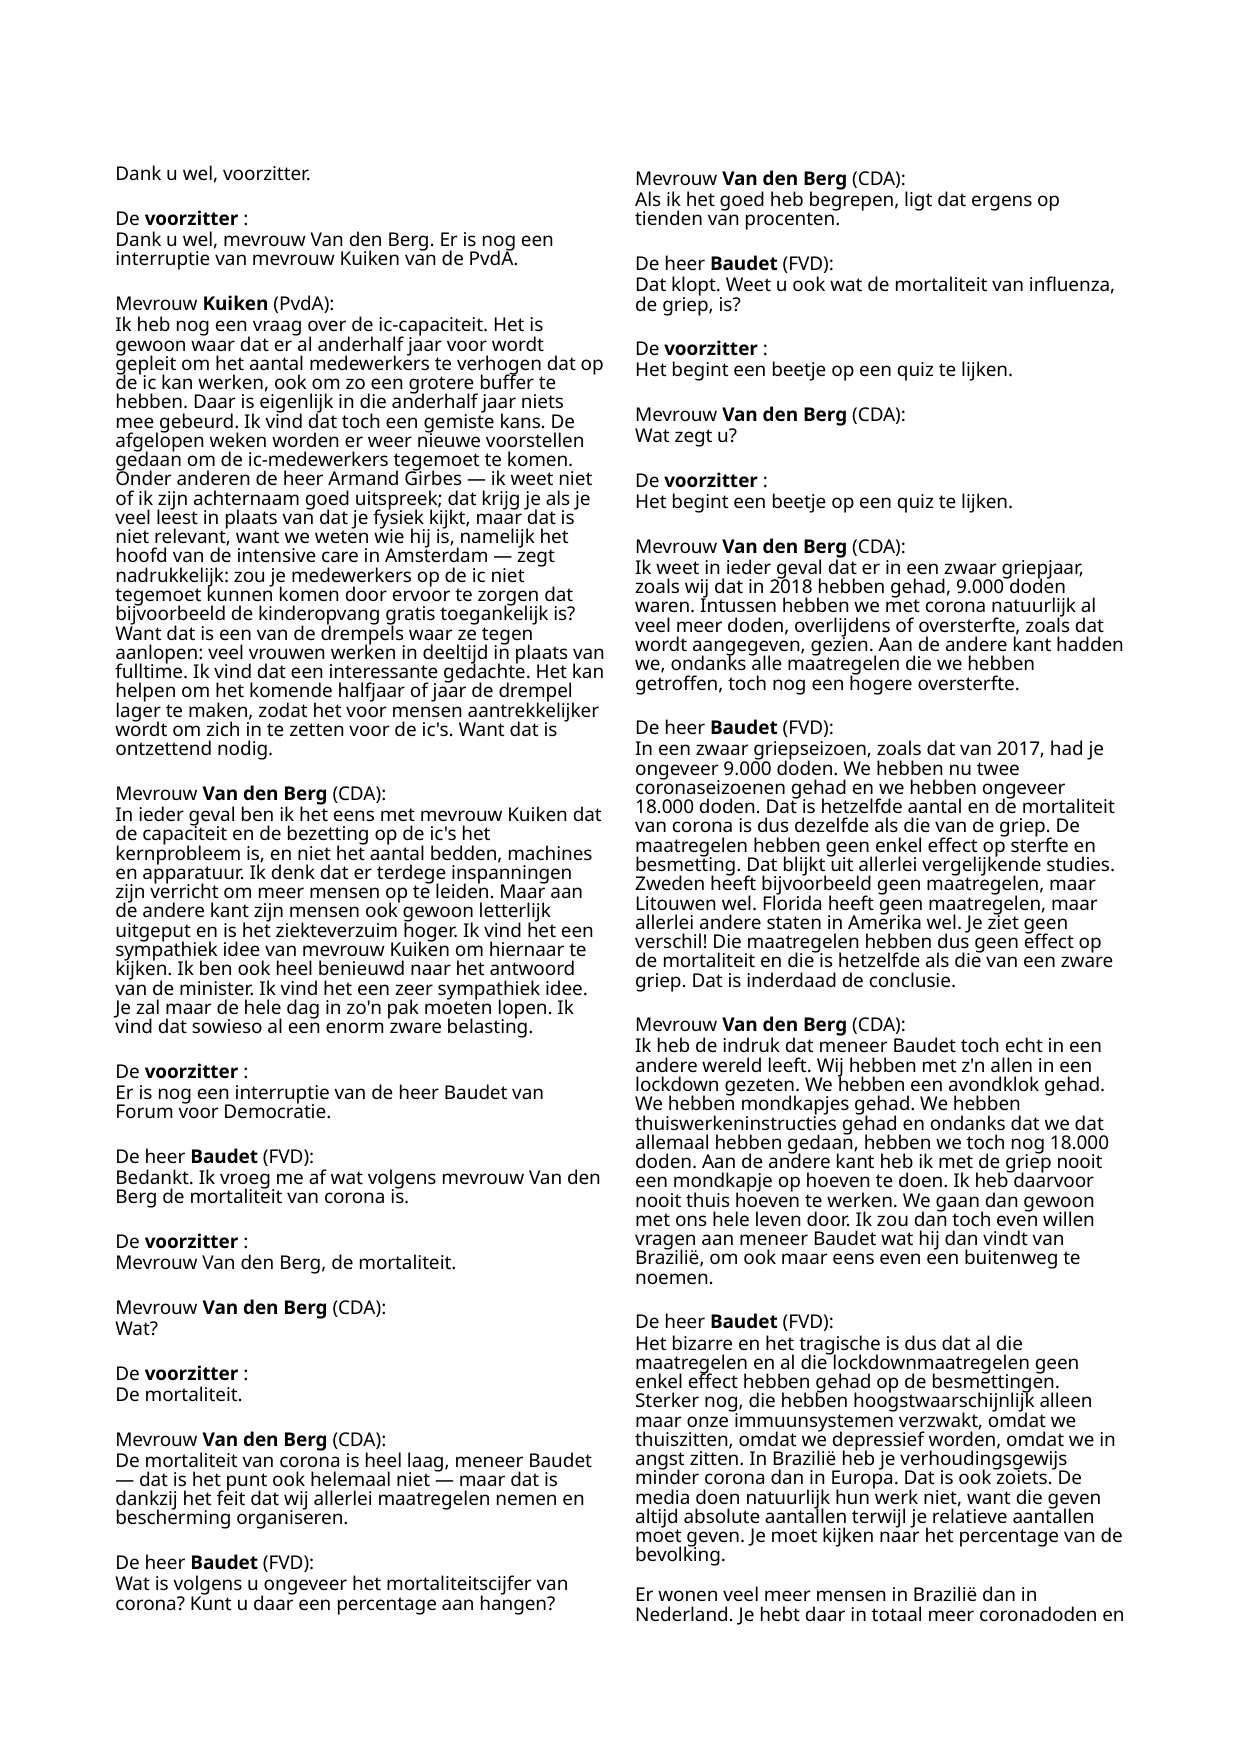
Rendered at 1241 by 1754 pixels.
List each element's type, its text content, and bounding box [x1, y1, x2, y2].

text Mevrouw Van den Berg (CDA): [635, 533, 1125, 559]
text Ik heb nog een vraag over de ic-capaciteit. Het is gewoon waar dat er al anderhalf jaar voor wordt gepleit om het aantal medewerkers te verhogen dat op de ic kan werken, ook om zo een grotere buffer te hebben. Daar is eigenlijk in die anderhalf jaar niets mee gebeurd. Ik vind dat toch een gemiste kans. De afgelopen weken worden er weer nieuwe voorstellen gedaan om de ic-medewerkers tegemoet te komen. Onder anderen de heer Armand Girbes — ik weet niet of ik zijn achternaam goed uitspreek; dat krijg je als je veel leest in plaats van dat je fysiek kijkt, maar dat is niet relevant, want we weten wie hij is, namelijk het hoofd van de intensive care in Amsterdam — zegt nadrukkelijk: zou je medewerkers op de ic niet tegemoet kunnen komen door ervoor te zorgen dat bijvoorbeeld de kinderopvang gratis toegankelijk is? Want dat is een van de drempels waar ze tegen aanlopen: veel vrouwen werken in deeltijd in plaats van fulltime. Ik vind dat een interessante gedachte. Het kan helpen om het komende halfjaar of jaar de drempel lager te maken, zodat het voor mensen aantrekkelijker wordt om zich in te zetten voor de ic's. Want dat is ontzettend nodig. [115, 316, 605, 759]
text De heer Baudet (FVD): [115, 1549, 605, 1575]
text Dank u wel, mevrouw Van den Berg. Er is nog een interruptie van mevrouw Kuiken van de PvdA. [115, 231, 605, 270]
text De heer Baudet (FVD): [115, 1143, 605, 1169]
text Wat zegt u? [635, 427, 1125, 446]
text De voorzitter : [635, 467, 1125, 493]
text De voorzitter : [115, 1360, 605, 1386]
text Wat is volgens u ongeveer het mortaliteitscijfer van corona? Kunt u daar een percentage aan hangen? [115, 1575, 605, 1614]
text In een zwaar griepseizoen, zoals dat van 2017, had je ongeveer 9.000 doden. We hebben nu twee coronaseizoenen gehad en we hebben ongeveer 18.000 doden. Dat is hetzelfde aantal en de mortaliteit van corona is dus dezelfde als die van de griep. De maatregelen hebben geen enkel effect op sterfte en besmetting. Dat blijkt uit allerlei vergelijkende studies. Zweden heeft bijvoorbeeld geen maatregelen, maar Litouwen wel. Florida heeft geen maatregelen, maar allerlei andere staten in Amerika wel. Je ziet geen verschil! Die maatregelen hebben dus geen effect op de mortaliteit en die is hetzelfde als die van een zware griep. Dat is inderdaad de conclusie. [635, 740, 1125, 991]
text Mevrouw Van den Berg (CDA): [635, 165, 1125, 191]
text Mevrouw Van den Berg, de mortaliteit. [115, 1254, 605, 1273]
text Ik heb de indruk dat meneer Baudet toch echt in een andere wereld leeft. Wij hebben met z'n allen in een lockdown gezeten. We hebben een avondklok gehad. We hebben mondkapjes gehad. We hebben thuiswerkeninstructies gehad en ondanks dat we dat allemaal hebben gedaan, hebben we toch nog 18.000 doden. Aan de andere kant heb ik met de griep nooit een mondkapje op hoeven te doen. Ik heb daarvoor nooit thuis hoeven te werken. We gaan dan gewoon met ons hele leven door. Ik zou dan toch even willen vragen aan meneer Baudet wat hij dan vindt van Brazilië, om ook maar eens even een buitenweg te noemen. [635, 1037, 1125, 1288]
text Bedankt. Ik vroeg me af wat volgens mevrouw Van den Berg de mortaliteit van corona is. [115, 1169, 605, 1207]
text Het begint een beetje op een quiz te lijken. [635, 493, 1125, 512]
text De heer Baudet (FVD): [635, 1309, 1125, 1334]
text De voorzitter : [115, 205, 605, 231]
text Ik weet in ieder geval dat er in een zwaar griepjaar, zoals wij dat in 2018 hebben gehad, 9.000 doden waren. Intussen hebben we met corona natuurlijk al veel meer doden, overlijdens of oversterfte, zoals dat wordt aangegeven, gezien. Aan de andere kant hadden we, ondanks alle maatregelen die we hebben getroffen, toch nog een hogere oversterfte. [635, 559, 1125, 694]
text Mevrouw Van den Berg (CDA): [115, 1294, 605, 1320]
text Wat? [115, 1320, 605, 1339]
text Dank u wel, voorzitter. [115, 165, 605, 184]
text De voorzitter : [115, 1228, 605, 1254]
text Mevrouw Van den Berg (CDA): [115, 1426, 605, 1452]
text Er is nog een interruptie van de heer Baudet van Forum voor Democratie. [115, 1084, 605, 1122]
text Mevrouw Van den Berg (CDA): [635, 1012, 1125, 1037]
text Mevrouw Van den Berg (CDA): [635, 401, 1125, 427]
text Er wonen veel meer mensen in Brazilië dan in Nederland. Je hebt daar in totaal meer coronadoden en [635, 1586, 1125, 1625]
text Mevrouw Van den Berg (CDA): [115, 780, 605, 806]
text Mevrouw Kuiken (PvdA): [115, 291, 605, 316]
text Het begint een beetje op een quiz te lijken. [635, 361, 1125, 381]
text De voorzitter : [115, 1058, 605, 1084]
text De voorzitter : [635, 336, 1125, 361]
text De heer Baudet (FVD): [635, 714, 1125, 740]
text De mortaliteit van corona is heel laag, meneer Baudet — dat is het punt ook helemaal niet — maar dat is dankzij het feit dat wij allerlei maatregelen nemen en bescherming organiseren. [115, 1452, 605, 1529]
text Als ik het goed heb begrepen, ligt dat ergens op tienden van procenten. [635, 191, 1125, 230]
text De mortaliteit. [115, 1386, 605, 1405]
text Het bizarre en het tragische is dus dat al die maatregelen en al die lockdownmaatregelen geen enkel effect hebben gehad op de besmettingen. Sterker nog, die hebben hoogstwaarschijnlijk alleen maar onze immuunsystemen verzwakt, omdat we thuiszitten, omdat we depressief worden, omdat we in angst zitten. In Brazilië heb je verhoudingsgewijs minder corona dan in Europa. Dat is ook zoiets. De media doen natuurlijk hun werk niet, want die geven altijd absolute aantallen terwijl je relatieve aantallen moet geven. Je moet kijken naar het percentage van de bevolking. [635, 1334, 1125, 1566]
text In ieder geval ben ik het eens met mevrouw Kuiken dat de capaciteit en de bezetting op de ic's het kernprobleem is, en niet het aantal bedden, machines en apparatuur. Ik denk dat er terdege inspanningen zijn verricht om meer mensen op te leiden. Maar aan de andere kant zijn mensen ook gewoon letterlijk uitgeput en is het ziekteverzuim hoger. Ik vind het een sympathiek idee van mevrouw Kuiken om hiernaar te kijken. Ik ben ook heel benieuwd naar het antwoord van de minister. Ik vind het een zeer sympathiek idee. Je zal maar de hele dag in zo'n pak moeten lopen. Ik vind dat sowieso al een enorm zware belasting. [115, 806, 605, 1037]
text De heer Baudet (FVD): [635, 251, 1125, 276]
text Dat klopt. Weet u ook wat de mortaliteit van influenza, de griep, is? [635, 276, 1125, 315]
